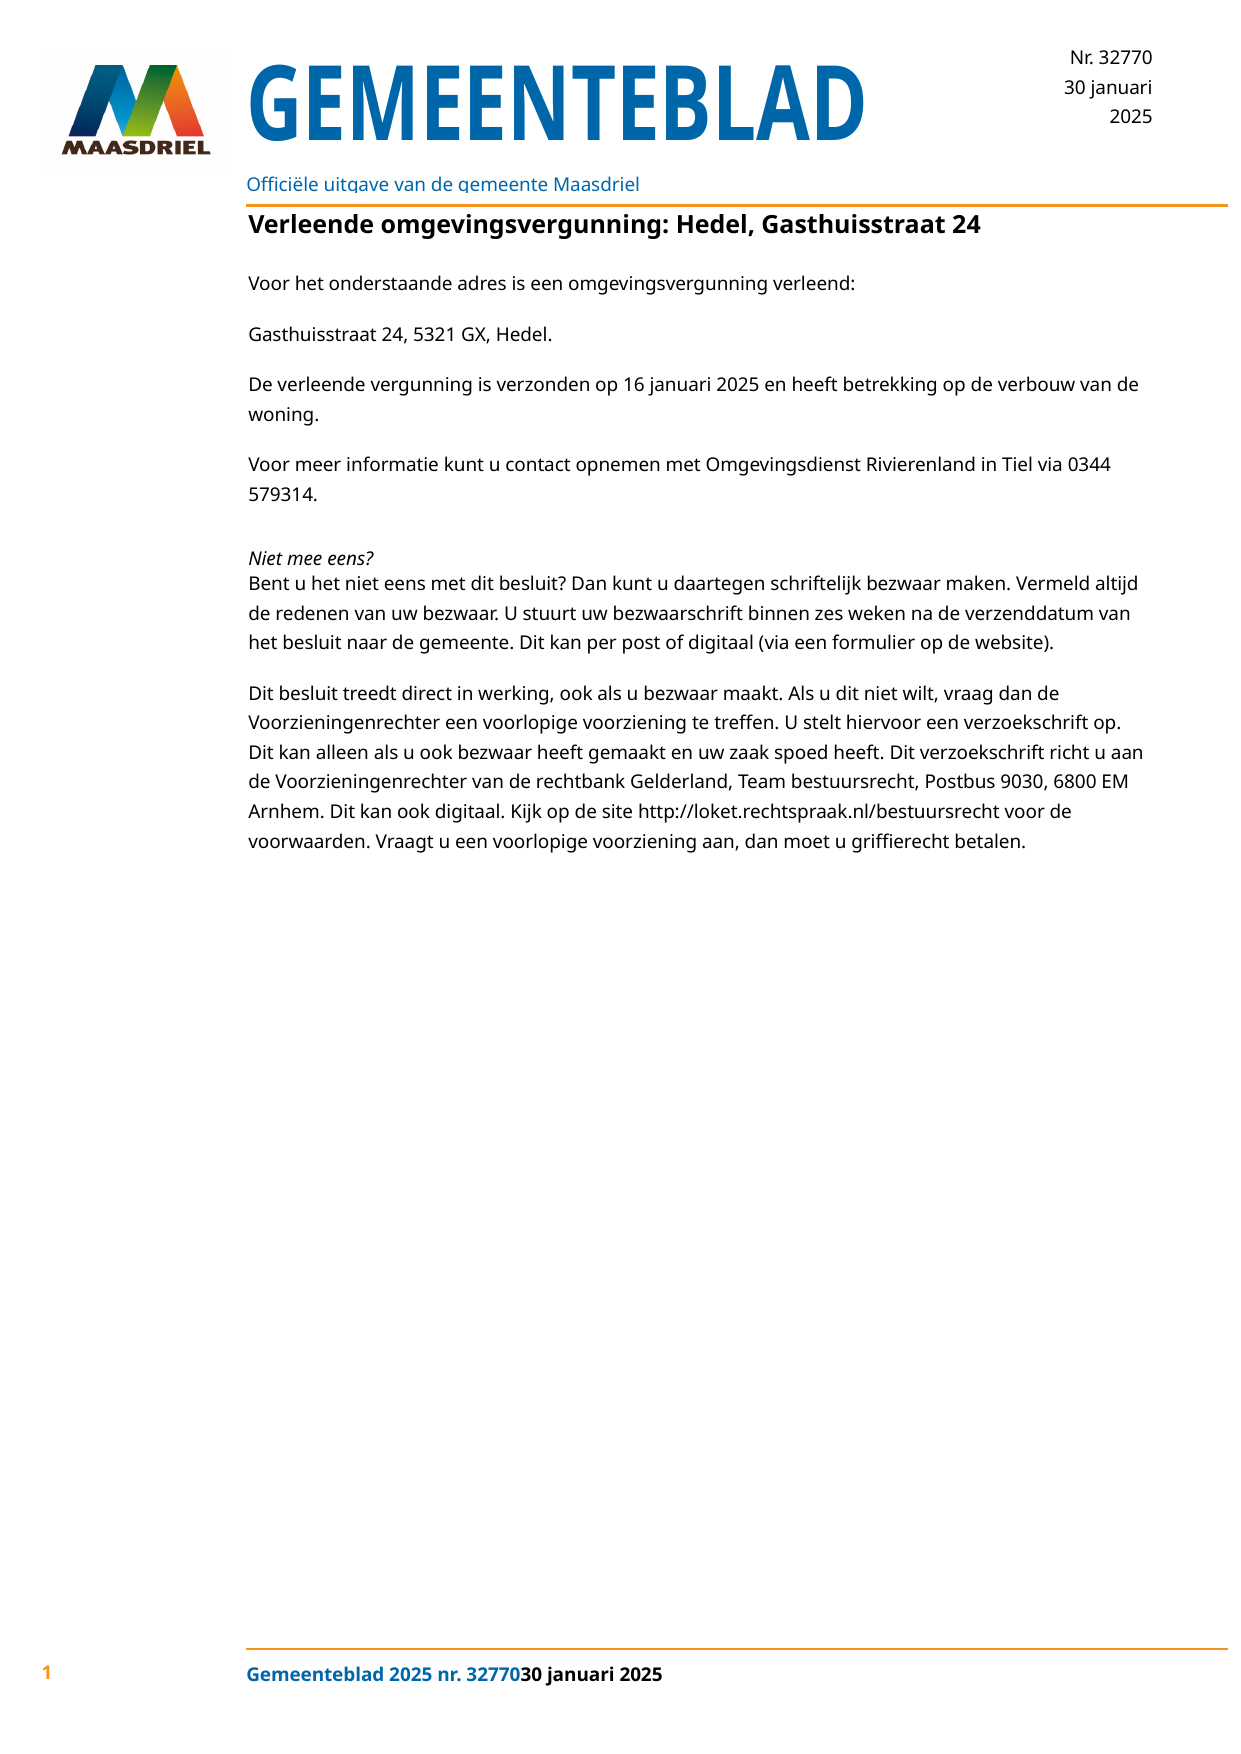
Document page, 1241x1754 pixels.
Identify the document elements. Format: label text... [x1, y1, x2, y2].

text Voor meer informatie kunt u contact opnemen met Omgevingsdienst Rivierenland in Tiel via 0344 579314. [248, 451, 1152, 506]
text Niet mee eens? [248, 545, 1152, 570]
text Dit besluit treedt direct in werking, ook als u bezwaar maakt. Als u dit niet wilt, vraag dan de Voorzieningenrechter een voorlopige voorziening te treffen. U stelt hiervoor een verzoekschrift op. Dit kan alleen als u ook bezwaar heeft gemaakt en uw zaak spoed heeft. Dit verzoekschrift richt u aan de Voorzieningenrechter van de rechtbank Gelderland, Team bestuursrecht, Postbus 9030, 6800 EM Arnhem. Dit kan ook digitaal. Kijk op de site http://loket.rechtspraak.nl/bestuursrecht voor de voorwaarden. Vraagt u een voorlopige voorziening aan, dan moet u griffierecht betalen. [248, 680, 1152, 854]
text Voor het onderstaande adres is een omgevingsvergunning verleend: [248, 270, 1152, 296]
text Bent u het niet eens met dit besluit? Dan kunt u daartegen schriftelijk bezwaar maken. Vermeld altijd de redenen van uw bezwaar. U stuurt uw bezwaarschrift binnen zes weken na de verzenddatum van het besluit naar de gemeente. Dit kan per post of digitaal (via een formulier op de website). [248, 570, 1152, 655]
text De verleende vergunning is verzonden op 16 januari 2025 en heeft betrekking op de verbouw van de woning. [248, 371, 1152, 426]
text Verleende omgevingsvergunning: Hedel, Gasthuisstraat 24 [248, 207, 1152, 241]
picture [41, 47, 231, 172]
text Gasthuisstraat 24, 5321 GX, Hedel. [248, 321, 1152, 346]
